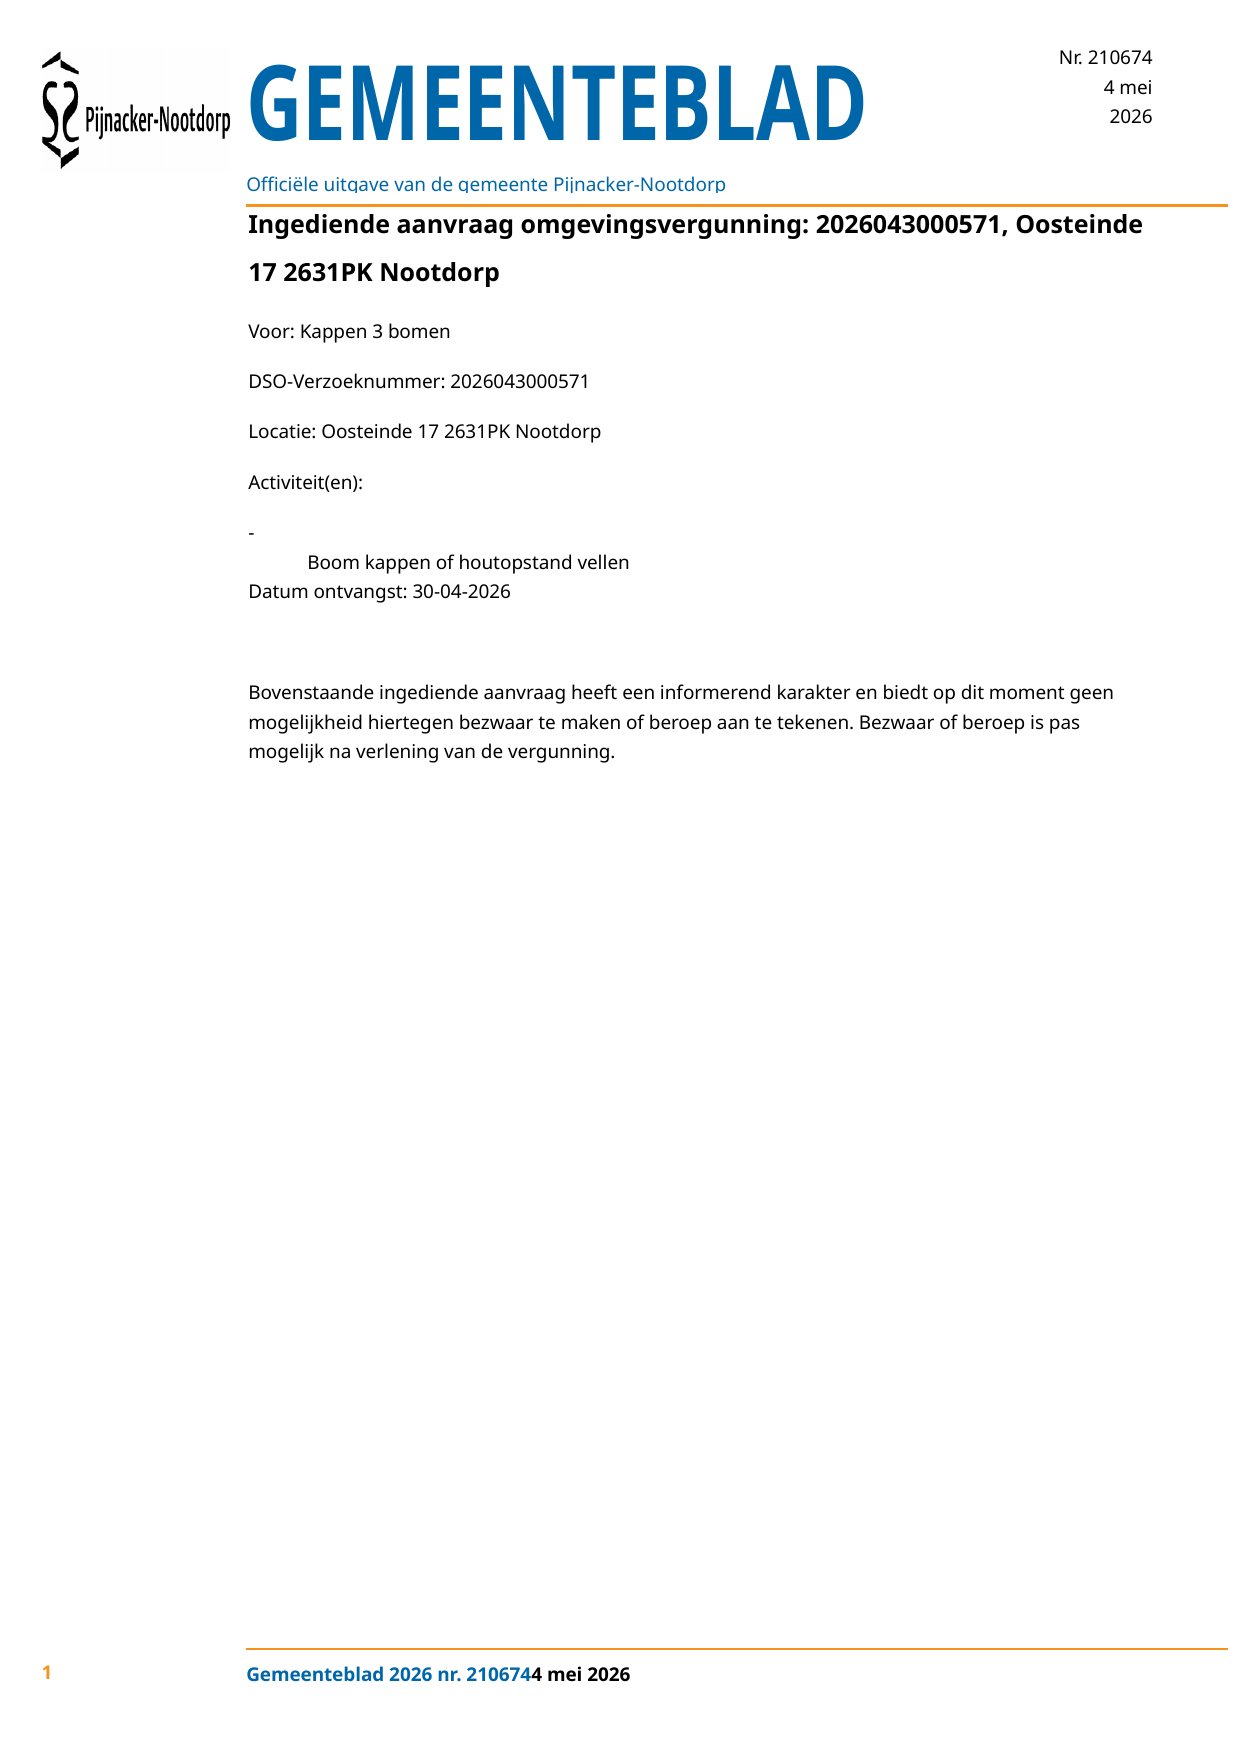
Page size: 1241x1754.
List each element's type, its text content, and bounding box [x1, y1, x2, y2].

text Ingediende aanvraag omgevingsvergunning: 2026043000571, Oosteinde 17 2631PK Nootdorp [248, 207, 1152, 288]
text Voor: Kappen 3 bomen [248, 318, 1152, 344]
text Bovenstaande ingediende aanvraag heeft een informerend karakter en biedt op dit moment geen mogelijkheid hiertegen bezwaar te maken of beroep aan te tekenen. Bezwaar of beroep is pas mogelijk na verlening van de vergunning. [248, 679, 1152, 764]
text Locatie: Oosteinde 17 2631PK Nootdorp [248, 419, 1152, 444]
text DSO-Verzoeknummer: 2026043000571 [248, 368, 1152, 394]
text Activiteit(en): [248, 469, 1152, 495]
picture [41, 47, 231, 172]
list Boom kappen of houtopstand vellen [248, 549, 1152, 575]
text Datum ontvangst: 30-04-2026 [248, 579, 1152, 604]
